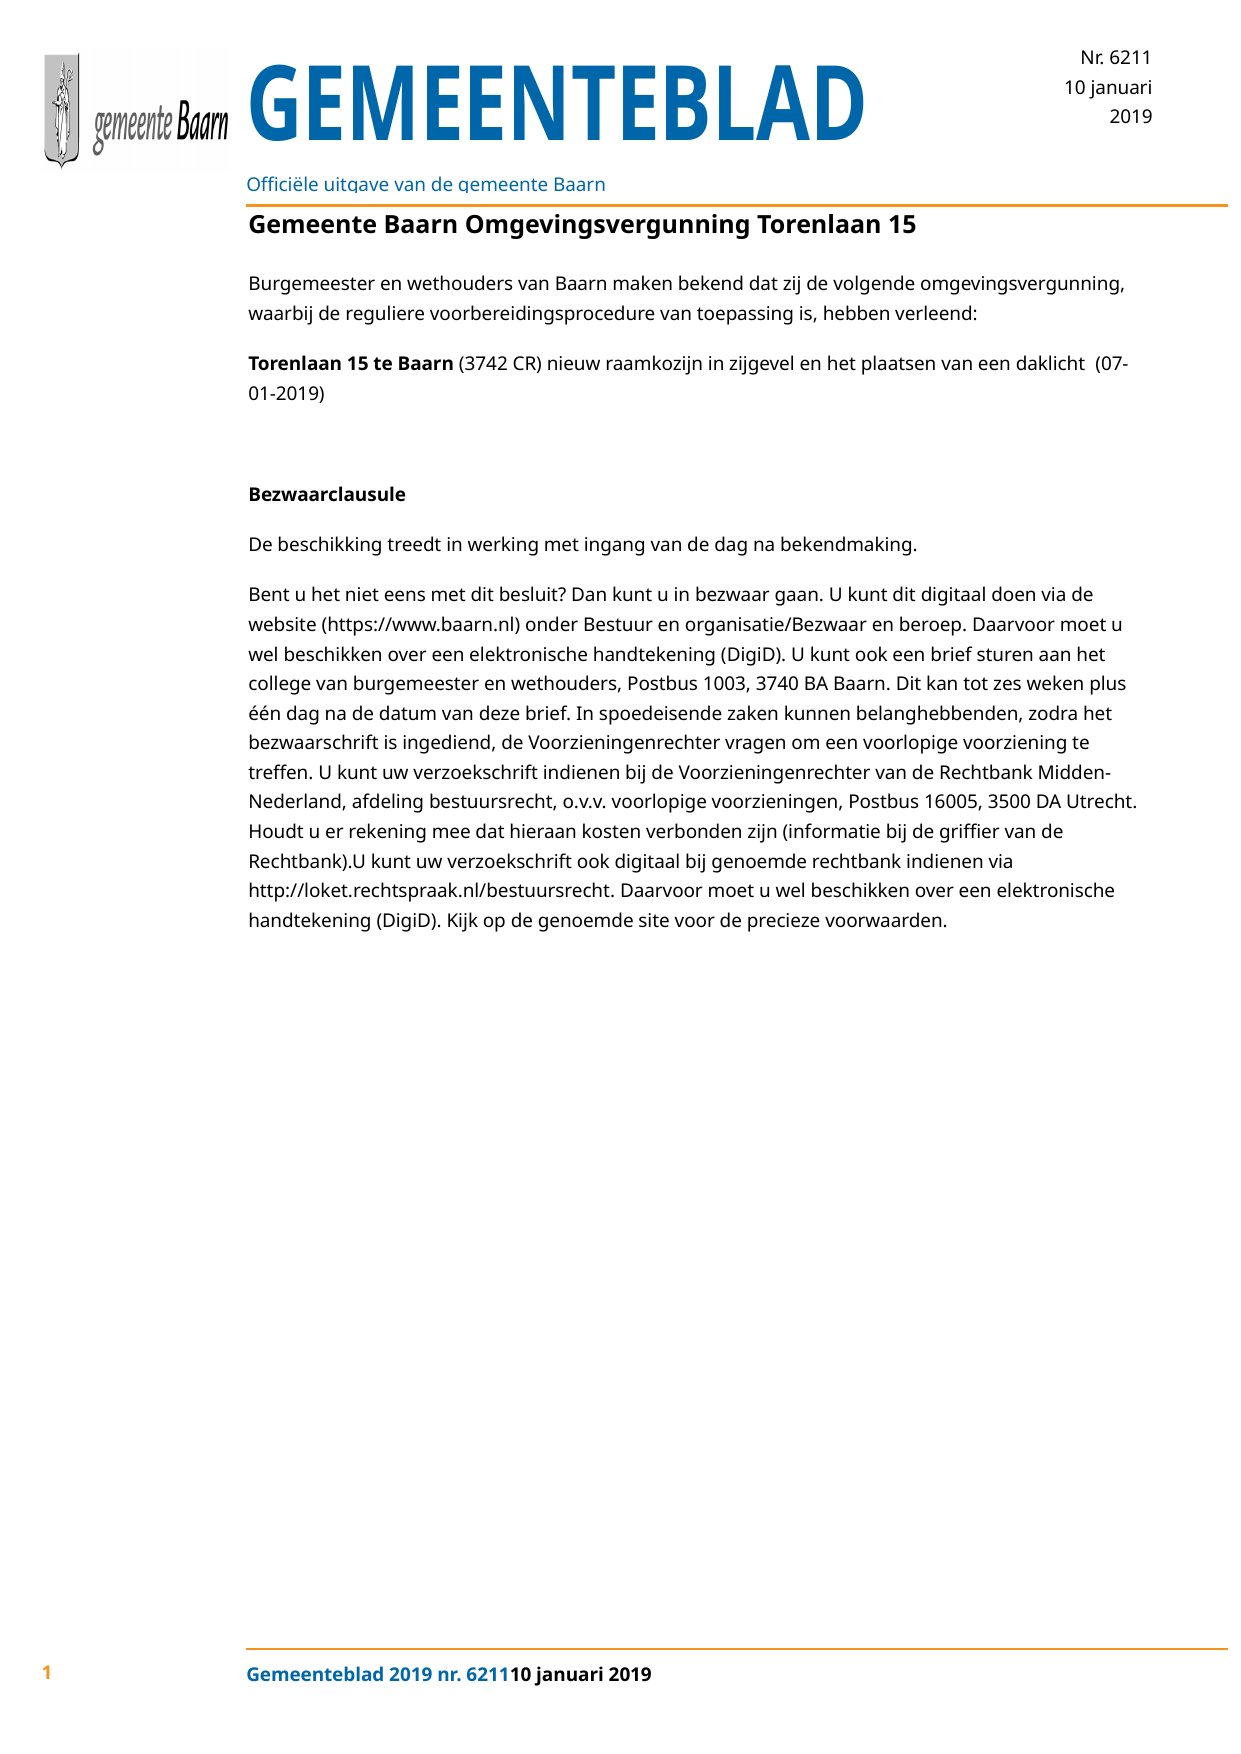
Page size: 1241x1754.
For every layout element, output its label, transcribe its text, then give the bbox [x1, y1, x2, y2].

picture [41, 47, 231, 172]
text Bezwaarclausule [248, 481, 1152, 506]
text De beschikking treedt in werking met ingang van de dag na bekendmaking. [248, 531, 1152, 557]
text Gemeente Baarn Omgevingsvergunning Torenlaan 15 [248, 207, 1152, 241]
text Bent u het niet eens met dit besluit? Dan kunt u in bezwaar gaan. U kunt dit digitaal doen via de website (https://www.baarn.nl) onder Bestuur en organisatie/Bezwaar en beroep. Daarvoor moet u wel beschikken over een elektronische handtekening (DigiD). U kunt ook een brief sturen aan het college van burgemeester en wethouders, Postbus 1003, 3740 BA Baarn. Dit kan tot zes weken plus één dag na de datum van deze brief. In spoedeisende zaken kunnen belanghebbenden, zodra het bezwaarschrift is ingediend, de Voorzieningenrechter vragen om een voorlopige voorziening te treffen. U kunt uw verzoekschrift indienen bij de Voorzieningenrechter van de Rechtbank Midden-Nederland, afdeling bestuursrecht, o.v.v. voorlopige voorzieningen, Postbus 16005, 3500 DA Utrecht. Houdt u er rekening mee dat hieraan kosten verbonden zijn (informatie bij de griffier van de Rechtbank).U kunt uw verzoekschrift ook digitaal bij genoemde rechtbank indienen via http://loket.rechtspraak.nl/bestuursrecht. Daarvoor moet u wel beschikken over een elektronische handtekening (DigiD). Kijk op de genoemde site voor de precieze voorwaarden. [248, 582, 1152, 933]
text Burgemeester en wethouders van Baarn maken bekend dat zij de volgende omgevingsvergunning, waarbij de reguliere voorbereidingsprocedure van toepassing is, hebben verleend: [248, 270, 1152, 326]
text Torenlaan 15 te Baarn (3742 CR) nieuw raamkozijn in zijgevel en het plaatsen van een daklicht (07-01-2019) [248, 350, 1152, 406]
